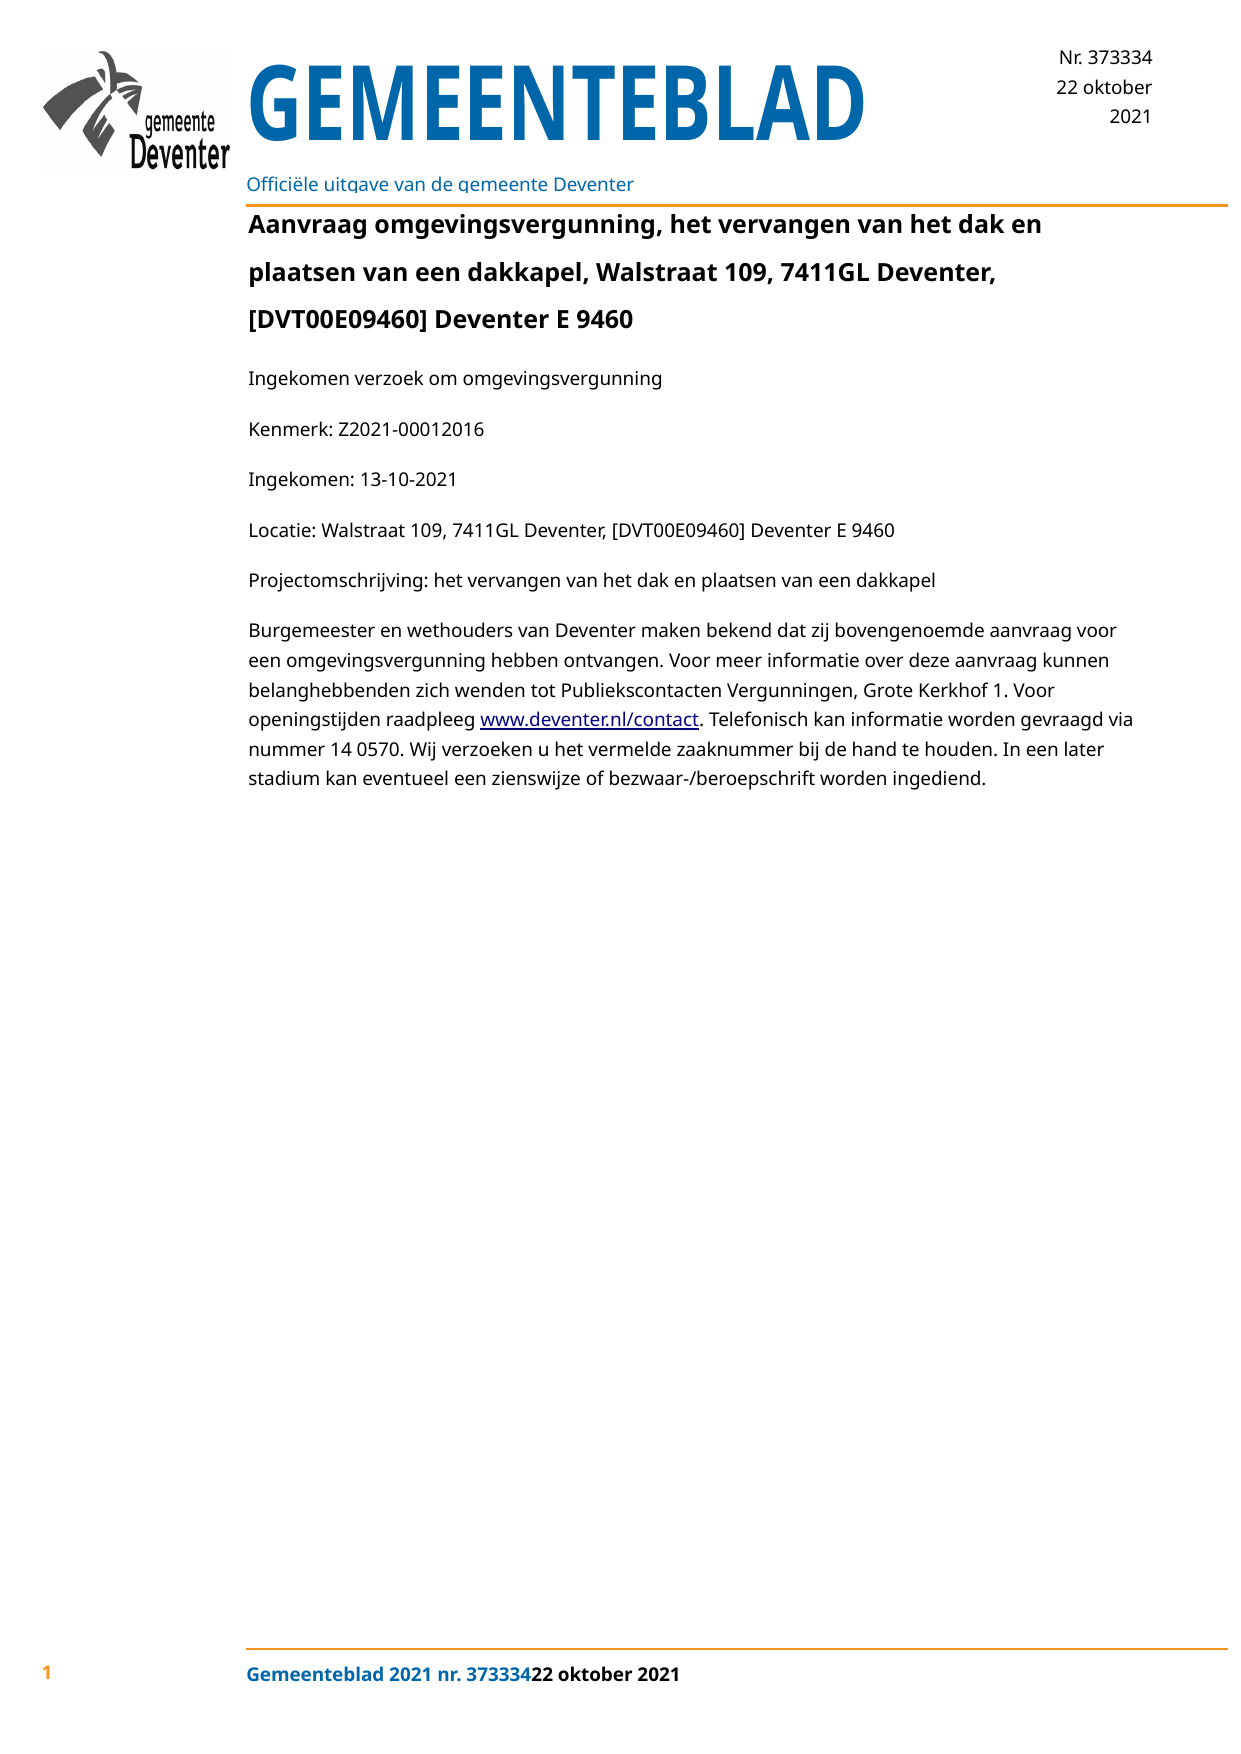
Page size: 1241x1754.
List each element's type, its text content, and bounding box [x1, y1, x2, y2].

text Locatie: Walstraat 109, 7411GL Deventer, [DVT00E09460] Deventer E 9460 [248, 517, 1152, 542]
text Burgemeester en wethouders van Deventer maken bekend dat zij bovengenoemde aanvraag voor een omgevingsvergunning hebben ontvangen. Voor meer informatie over deze aanvraag kunnen belanghebbenden zich wenden tot Publiekscontacten Vergunningen, Grote Kerkhof 1. Voor openingstijden raadpleeg www.deventer.nl/contact. Telefonisch kan informatie worden gevraagd via nummer 14 0570. Wij verzoeken u het vermelde zaaknummer bij de hand te houden. In een later stadium kan eventueel een zienswijze of bezwaar-/beroepschrift worden ingediend. [248, 618, 1152, 791]
text Projectomschrijving: het vervangen van het dak en plaatsen van een dakkapel [248, 567, 1152, 593]
picture [41, 47, 231, 172]
text Aanvraag omgevingsvergunning, het vervangen van het dak en plaatsen van een dakkapel, Walstraat 109, 7411GL Deventer, [DVT00E09460] Deventer E 9460 [248, 207, 1152, 336]
text Kenmerk: Z2021-00012016 [248, 416, 1152, 442]
text Ingekomen: 13-10-2021 [248, 466, 1152, 492]
text Ingekomen verzoek om omgevingsvergunning [248, 366, 1152, 391]
